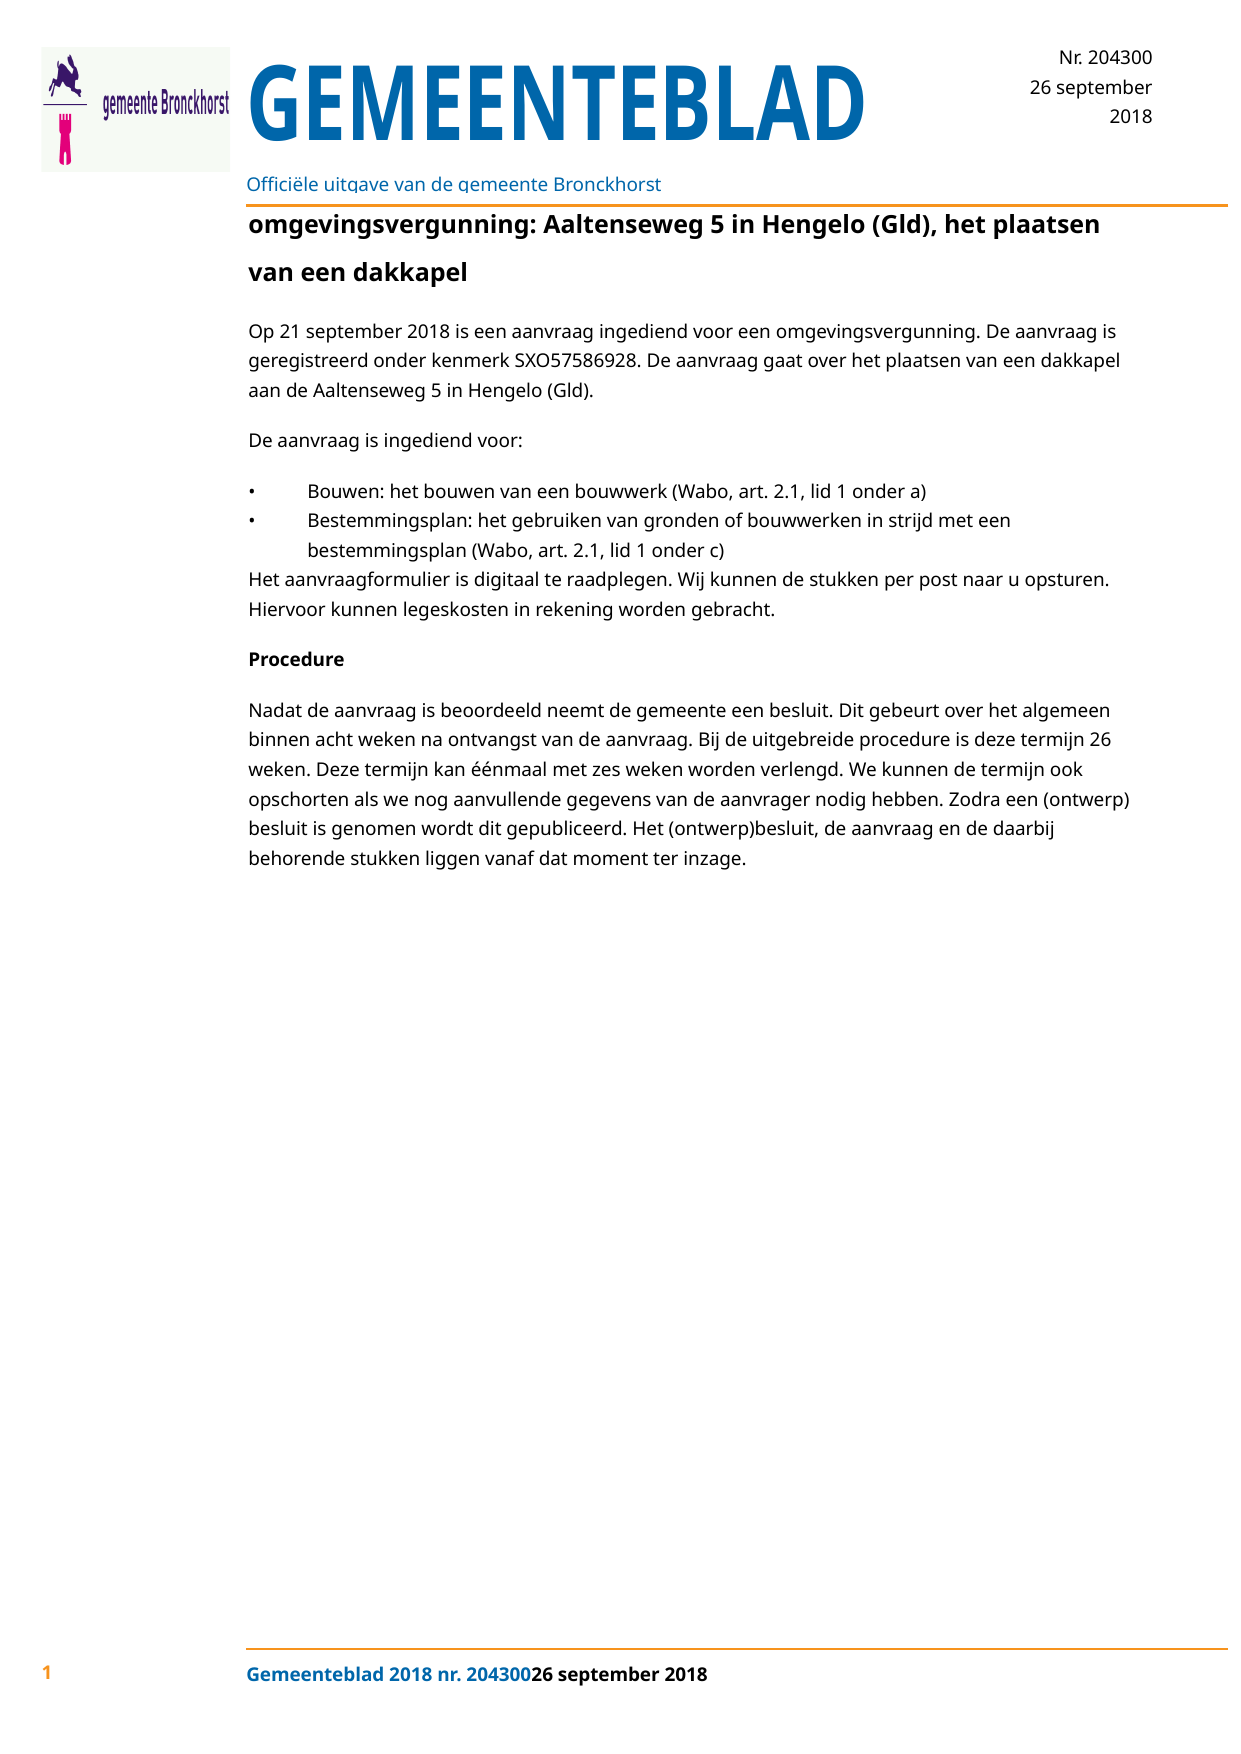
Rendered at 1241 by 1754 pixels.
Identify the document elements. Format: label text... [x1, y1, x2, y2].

text Nadat de aanvraag is beoordeeld neemt de gemeente een besluit. Dit gebeurt over het algemeen binnen acht weken na ontvangst van de aanvraag. Bij de uitgebreide procedure is deze termijn 26 weken. Deze termijn kan éénmaal met zes weken worden verlengd. We kunnen de termijn ook opschorten als we nog aanvullende gegevens van de aanvrager nodig hebben. Zodra een (ontwerp) besluit is genomen wordt dit gepubliceerd. Het (ontwerp)besluit, de aanvraag en de daarbij behorende stukken liggen vanaf dat moment ter inzage. [248, 697, 1152, 871]
text Het aanvraagformulier is digitaal te raadplegen. Wij kunnen de stukken per post naar u opsturen. Hiervoor kunnen legeskosten in rekening worden gebracht. [248, 567, 1152, 622]
list Bestemmingsplan: het gebruiken van gronden of bouwwerken in strijd met een bestemmingsplan (Wabo, art. 2.1, lid 1 onder c) [248, 507, 1152, 563]
text omgevingsvergunning: Aaltenseweg 5 in Hengelo (Gld), het plaatsen van een dakkapel [248, 207, 1152, 288]
text De aanvraag is ingediend voor: [248, 427, 1152, 453]
text Procedure [248, 647, 1152, 672]
text Op 21 september 2018 is een aanvraag ingediend voor een omgevingsvergunning. De aanvraag is geregistreerd onder kenmerk SXO57586928. De aanvraag gaat over het plaatsen van een dakkapel aan de Aaltenseweg 5 in Hengelo (Gld). [248, 318, 1152, 403]
picture [41, 47, 231, 172]
list Bouwen: het bouwen van een bouwwerk (Wabo, art. 2.1, lid 1 onder a) [248, 478, 1152, 504]
